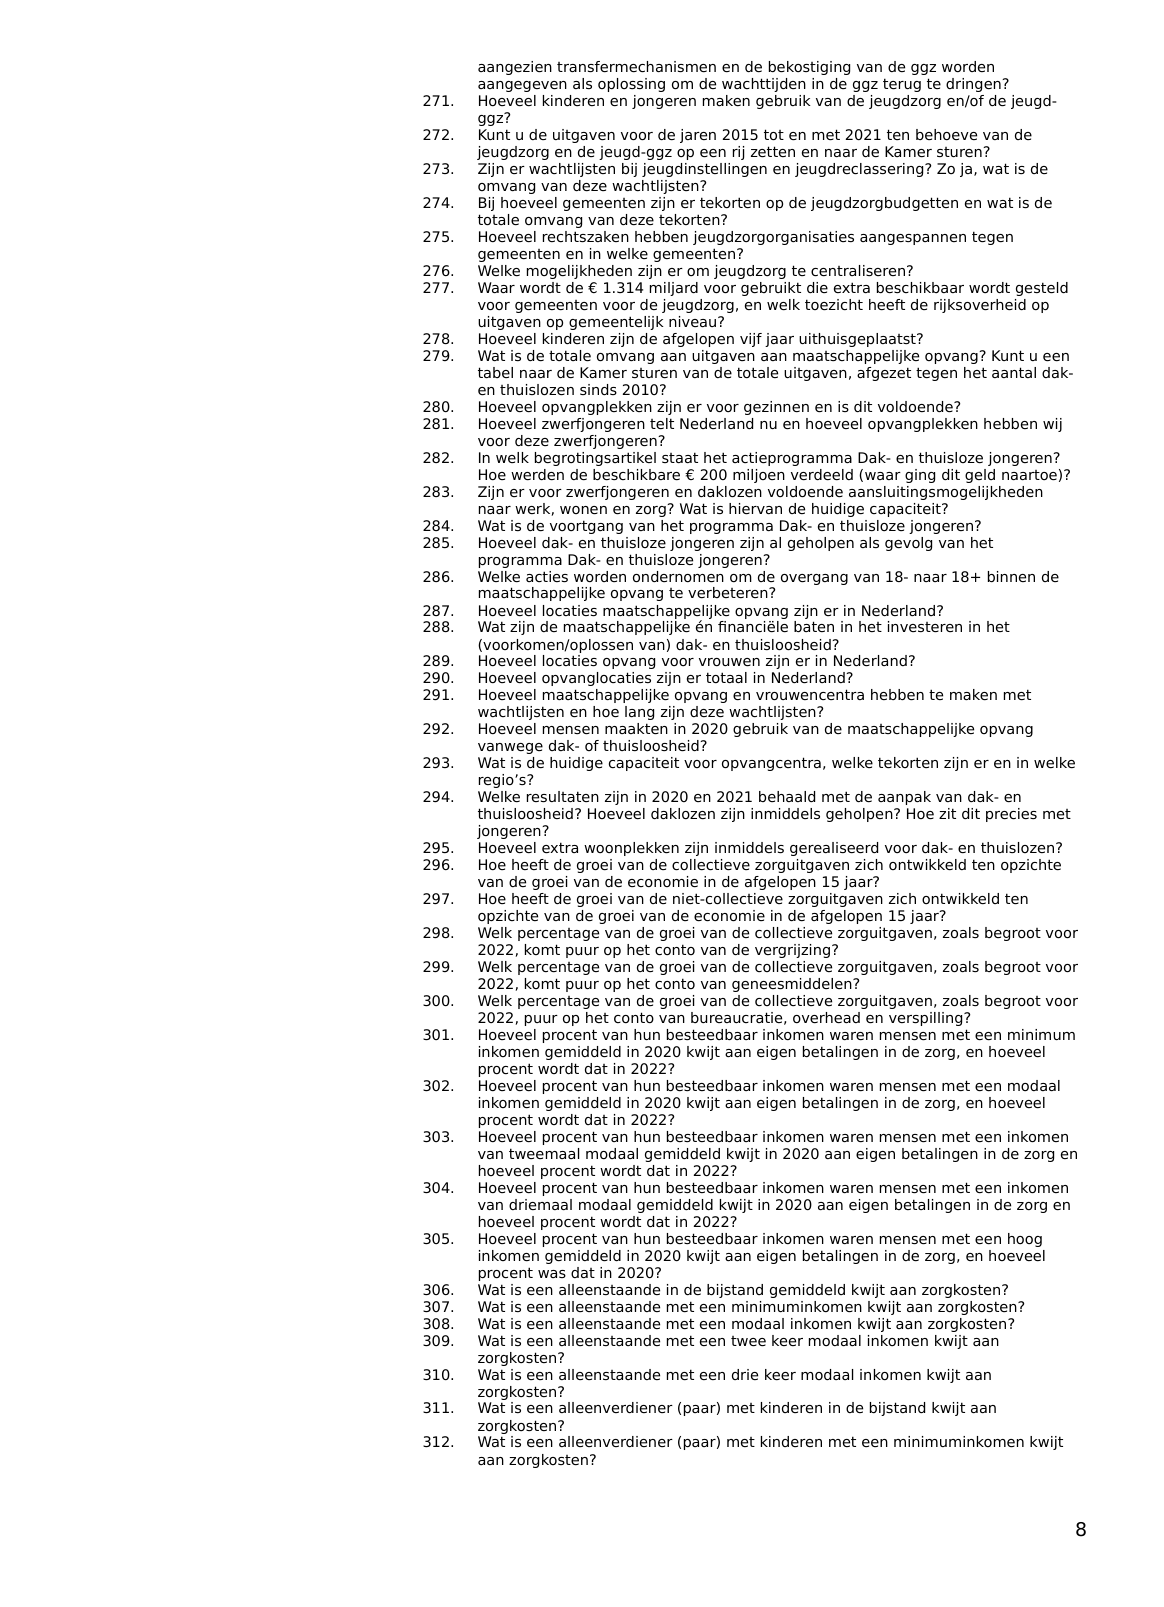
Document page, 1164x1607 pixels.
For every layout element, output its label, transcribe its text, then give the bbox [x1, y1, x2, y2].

table_cell 303. [422, 1129, 471, 1180]
table_cell Hoeveel zwerfjongeren telt Nederland nu en hoeveel opvangplekken hebben wij voor deze zwerfjongeren? [471, 416, 1087, 449]
table_cell 290. [422, 670, 471, 687]
table_cell 295. [422, 840, 471, 857]
table_cell Wat is een alleenstaande in de bijstand gemiddeld kwijt aan zorgkosten? [471, 1282, 1087, 1298]
table_cell Wat is een alleenstaande met een twee keer modaal inkomen kwijt aan zorgkosten? [471, 1333, 1087, 1366]
table_cell Hoeveel mensen maakten in 2020 gebruik van de maatschappelijke opvang vanwege dak- of thuisloosheid? [471, 721, 1087, 755]
table_cell Kunt u de uitgaven voor de jaren 2015 tot en met 2021 ten behoeve van de jeugdzorg en de jeugd-ggz op een rij zetten en naar de Kamer sturen? [471, 127, 1087, 161]
table_cell aangezien transfermechanismen en de bekostiging van de ggz worden aangegeven als oplossing om de wachttijden in de ggz terug te dringen? [471, 59, 1087, 93]
table_cell 285. [422, 535, 471, 568]
table_cell Wat is de huidige capaciteit voor opvangcentra, welke tekorten zijn er en in welke regio’s? [471, 755, 1087, 789]
table_cell Wat is een alleenstaande met een modaal inkomen kwijt aan zorgkosten? [471, 1316, 1087, 1332]
table_cell 286. [422, 569, 471, 602]
table_cell 307. [422, 1299, 471, 1316]
table_cell 292. [422, 721, 471, 755]
table_cell In welk begrotingsartikel staat het actieprogramma Dak- en thuisloze jongeren? Hoe werden de beschikbare € 200 miljoen verdeeld (waar ging dit geld naartoe)? [471, 450, 1087, 483]
table_cell 297. [422, 891, 471, 925]
table_cell 306. [422, 1282, 471, 1298]
table_cell 280. [422, 399, 471, 416]
table_cell 298. [422, 925, 471, 959]
table_cell Hoeveel procent van hun besteedbaar inkomen waren mensen met een inkomen van tweemaal modaal gemiddeld kwijt in 2020 aan eigen betalingen in de zorg en hoeveel procent wordt dat in 2022? [471, 1129, 1087, 1180]
table_cell 294. [422, 789, 471, 840]
table_cell Welk percentage van de groei van de collectieve zorguitgaven, zoals begroot voor 2022, komt puur op het conto van de vergrijzing? [471, 925, 1087, 959]
table_cell Waar wordt de € 1.314 miljard voor gebruikt die extra beschikbaar wordt gesteld voor gemeenten voor de jeugdzorg, en welk toezicht heeft de rijksoverheid op uitgaven op gemeentelijk niveau? [471, 280, 1087, 331]
table_cell 308. [422, 1316, 471, 1332]
table_cell 273. [422, 161, 471, 195]
table_cell 276. [422, 263, 471, 280]
table_cell 300. [422, 993, 471, 1027]
table_cell Welke acties worden ondernomen om de overgang van 18- naar 18+ binnen de maatschappelijke opvang te verbeteren? [471, 569, 1087, 602]
table_cell Hoe heeft de groei van de collectieve zorguitgaven zich ontwikkeld ten opzichte van de groei van de economie in de afgelopen 15 jaar? [471, 857, 1087, 891]
table_cell 277. [422, 280, 471, 331]
table_cell Welk percentage van de groei van de collectieve zorguitgaven, zoals begroot voor 2022, komt puur op het conto van geneesmiddelen? [471, 959, 1087, 993]
table_cell Wat is een alleenverdiener (paar) met kinderen in de bijstand kwijt aan zorgkosten? [471, 1400, 1087, 1434]
table_cell Bij hoeveel gemeenten zijn er tekorten op de jeugdzorgbudgetten en wat is de totale omvang van deze tekorten? [471, 195, 1087, 229]
table_cell 279. [422, 348, 471, 399]
table_cell Wat is een alleenverdiener (paar) met kinderen met een minimuminkomen kwijt aan zorgkosten? [471, 1434, 1087, 1468]
table_cell 311. [422, 1400, 471, 1434]
table_cell 278. [422, 331, 471, 348]
table_cell 293. [422, 755, 471, 789]
table_cell Wat is een alleenstaande met een drie keer modaal inkomen kwijt aan zorgkosten? [471, 1366, 1087, 1400]
table_cell Wat zijn de maatschappelijke én financiële baten in het investeren in het (voorkomen/oplossen van) dak- en thuisloosheid? [471, 619, 1087, 653]
table_cell 296. [422, 857, 471, 891]
table_cell 287. [422, 603, 471, 619]
table_cell Welke resultaten zijn in 2020 en 2021 behaald met de aanpak van dak- en thuisloosheid? Hoeveel daklozen zijn inmiddels geholpen? Hoe zit dit precies met jongeren? [471, 789, 1087, 840]
table_cell 304. [422, 1180, 471, 1231]
table_cell 281. [422, 416, 471, 449]
table_cell Hoeveel maatschappelijke opvang en vrouwencentra hebben te maken met wachtlijsten en hoe lang zijn deze wachtlijsten? [471, 687, 1087, 721]
table_cell 312. [422, 1434, 471, 1468]
table_cell 271. [422, 93, 471, 127]
table_cell 302. [422, 1078, 471, 1129]
table_cell Hoeveel procent van hun besteedbaar inkomen waren mensen met een modaal inkomen gemiddeld in 2020 kwijt aan eigen betalingen in de zorg, en hoeveel procent wordt dat in 2022? [471, 1078, 1087, 1129]
table_cell 275. [422, 229, 471, 263]
table_cell 291. [422, 687, 471, 721]
table_cell 283. [422, 484, 471, 517]
table_cell Hoeveel procent van hun besteedbaar inkomen waren mensen met een inkomen van driemaal modaal gemiddeld kwijt in 2020 aan eigen betalingen in de zorg en hoeveel procent wordt dat in 2022? [471, 1180, 1087, 1231]
table_cell Zijn er wachtlijsten bij jeugdinstellingen en jeugdreclassering? Zo ja, wat is de omvang van deze wachtlijsten? [471, 161, 1087, 195]
table_cell 310. [422, 1366, 471, 1400]
table_cell Wat is de totale omvang aan uitgaven aan maatschappelijke opvang? Kunt u een tabel naar de Kamer sturen van de totale uitgaven, afgezet tegen het aantal dak- en thuislozen sinds 2010? [471, 348, 1087, 399]
table_cell Welke mogelijkheden zijn er om jeugdzorg te centraliseren? [471, 263, 1087, 280]
table_cell 301. [422, 1027, 471, 1078]
table_cell 288. [422, 619, 471, 653]
table_cell 272. [422, 127, 471, 161]
table_cell Hoeveel procent van hun besteedbaar inkomen waren mensen met een hoog inkomen gemiddeld in 2020 kwijt aan eigen betalingen in de zorg, en hoeveel procent was dat in 2020? [471, 1231, 1087, 1282]
table_cell Hoeveel rechtszaken hebben jeugdzorgorganisaties aangespannen tegen gemeenten en in welke gemeenten? [471, 229, 1087, 263]
table_cell 274. [422, 195, 471, 229]
table_cell 309. [422, 1333, 471, 1366]
table_cell Hoeveel dak- en thuisloze jongeren zijn al geholpen als gevolg van het programma Dak- en thuisloze jongeren? [471, 535, 1087, 568]
table_cell 289. [422, 653, 471, 670]
table_cell Hoeveel opvangplekken zijn er voor gezinnen en is dit voldoende? [471, 399, 1087, 416]
table_cell Hoeveel extra woonplekken zijn inmiddels gerealiseerd voor dak- en thuislozen? [471, 840, 1087, 857]
table_cell Wat is de voortgang van het programma Dak- en thuisloze jongeren? [471, 518, 1087, 534]
table_cell Hoeveel locaties opvang voor vrouwen zijn er in Nederland? [471, 653, 1087, 670]
table_cell Zijn er voor zwerfjongeren en daklozen voldoende aansluitingsmogelijkheden naar werk, wonen en zorg? Wat is hiervan de huidige capaciteit? [471, 484, 1087, 517]
table_cell 305. [422, 1231, 471, 1282]
table_cell Wat is een alleenstaande met een minimuminkomen kwijt aan zorgkosten? [471, 1299, 1087, 1316]
table_cell Hoeveel procent van hun besteedbaar inkomen waren mensen met een minimum inkomen gemiddeld in 2020 kwijt aan eigen betalingen in de zorg, en hoeveel procent wordt dat in 2022? [471, 1027, 1087, 1078]
table_cell Hoeveel kinderen en jongeren maken gebruik van de jeugdzorg en/of de jeugd-ggz? [471, 93, 1087, 127]
table_cell [422, 59, 471, 93]
table_cell 299. [422, 959, 471, 993]
table_cell Hoeveel kinderen zijn de afgelopen vijf jaar uithuisgeplaatst? [471, 331, 1087, 348]
table_cell 282. [422, 450, 471, 483]
table_cell Welk percentage van de groei van de collectieve zorguitgaven, zoals begroot voor 2022, puur op het conto van bureaucratie, overhead en verspilling? [471, 993, 1087, 1027]
table_cell Hoeveel opvanglocaties zijn er totaal in Nederland? [471, 670, 1087, 687]
table_cell 284. [422, 518, 471, 534]
table_cell Hoeveel locaties maatschappelijke opvang zijn er in Nederland? [471, 603, 1087, 619]
table_cell Hoe heeft de groei van de niet-collectieve zorguitgaven zich ontwikkeld ten opzichte van de groei van de economie in de afgelopen 15 jaar? [471, 891, 1087, 925]
